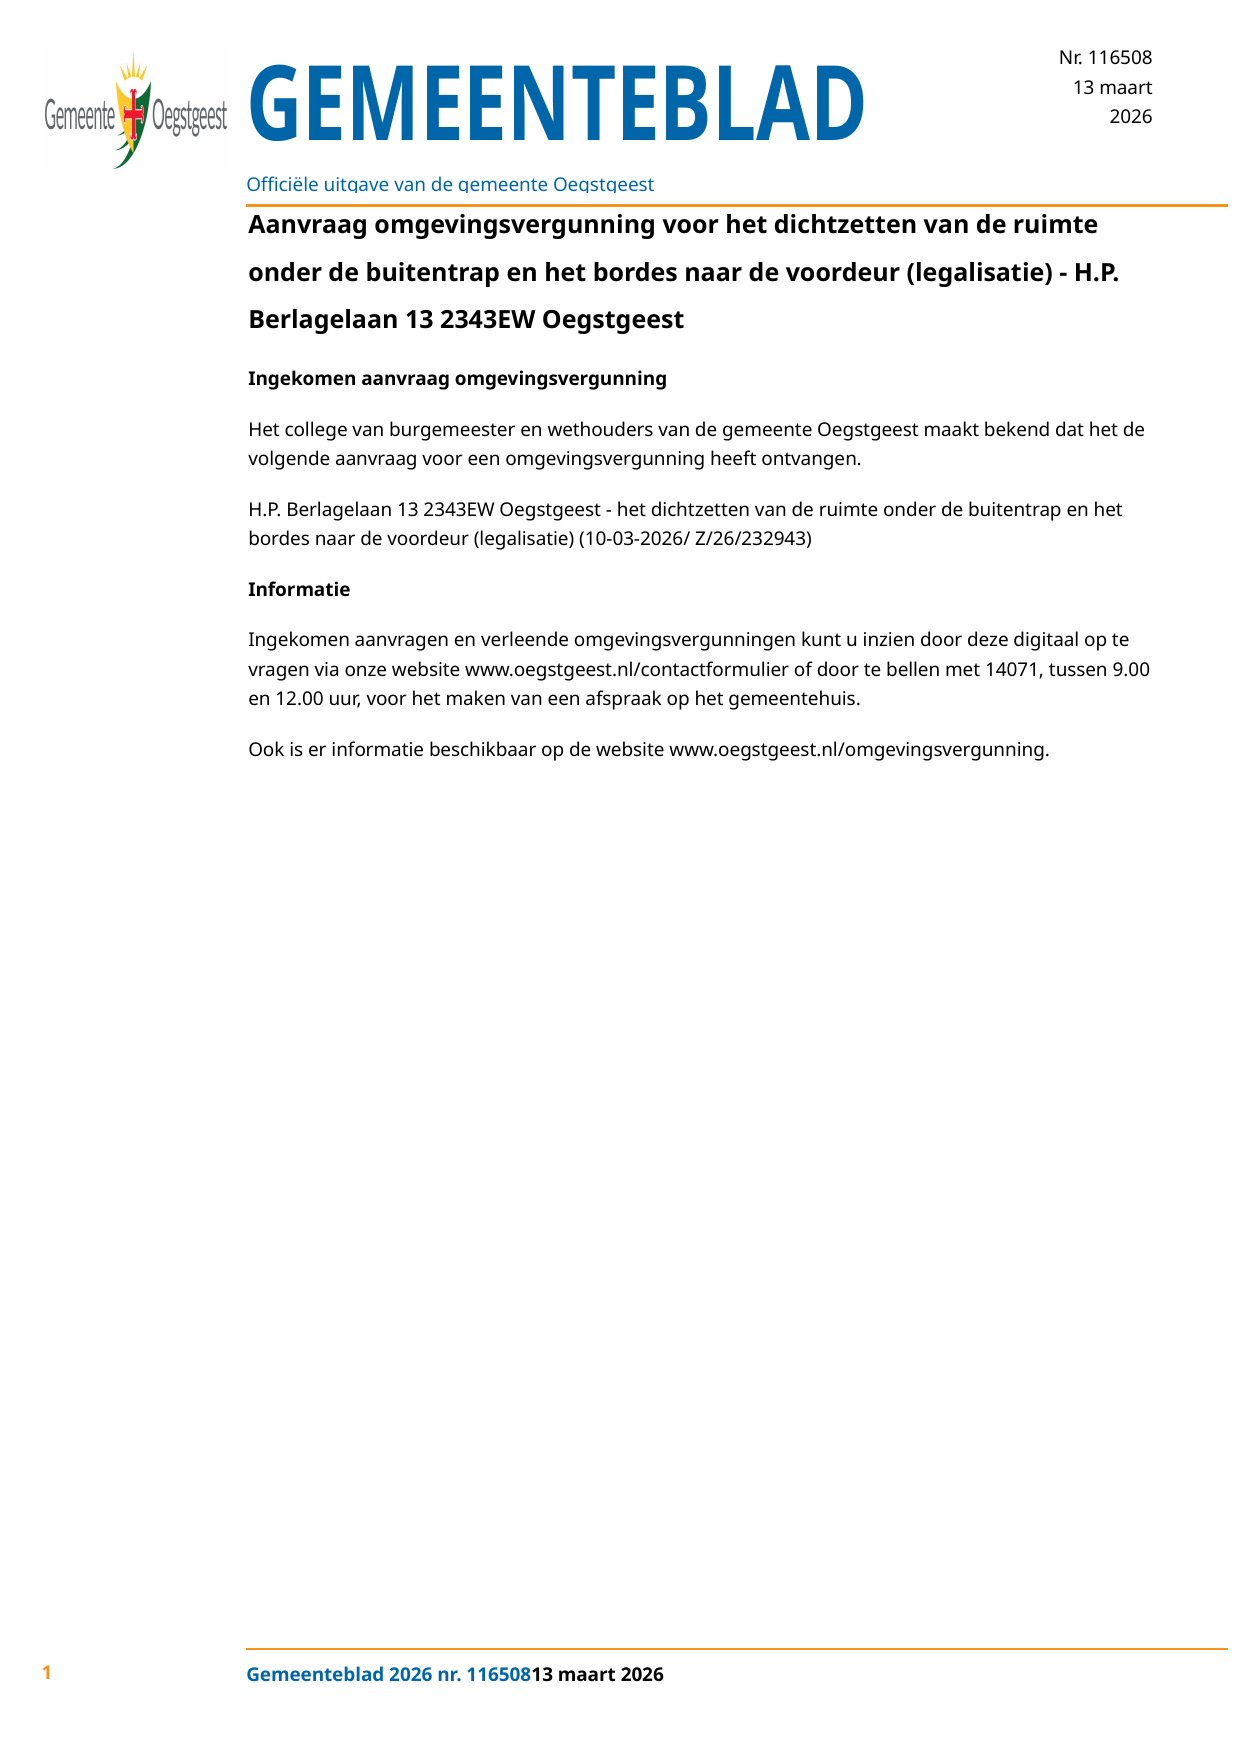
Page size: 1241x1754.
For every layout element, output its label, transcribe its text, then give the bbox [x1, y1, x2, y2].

text Informatie [248, 576, 1152, 602]
text H.P. Berlagelaan 13 2343EW Oegstgeest - het dichtzetten van de ruimte onder de buitentrap en het bordes naar de voordeur (legalisatie) (10-03-2026/ Z/26/232943) [248, 496, 1152, 551]
picture [41, 47, 231, 172]
text Het college van burgemeester en wethouders van de gemeente Oegstgeest maakt bekend dat het de volgende aanvraag voor een omgevingsvergunning heeft ontvangen. [248, 416, 1152, 471]
text Ook is er informatie beschikbaar op de website www.oegstgeest.nl/omgevingsvergunning. [248, 736, 1152, 762]
text Aanvraag omgevingsvergunning voor het dichtzetten van de ruimte onder de buitentrap en het bordes naar de voordeur (legalisatie) - H.P. Berlagelaan 13 2343EW Oegstgeest [248, 207, 1152, 336]
text Ingekomen aanvragen en verleende omgevingsvergunningen kunt u inzien door deze digitaal op te vragen via onze website www.oegstgeest.nl/contactformulier of door te bellen met 14071, tussen 9.00 en 12.00 uur, voor het maken van een afspraak op het gemeentehuis. [248, 626, 1152, 711]
text Ingekomen aanvraag omgevingsvergunning [248, 366, 1152, 391]
